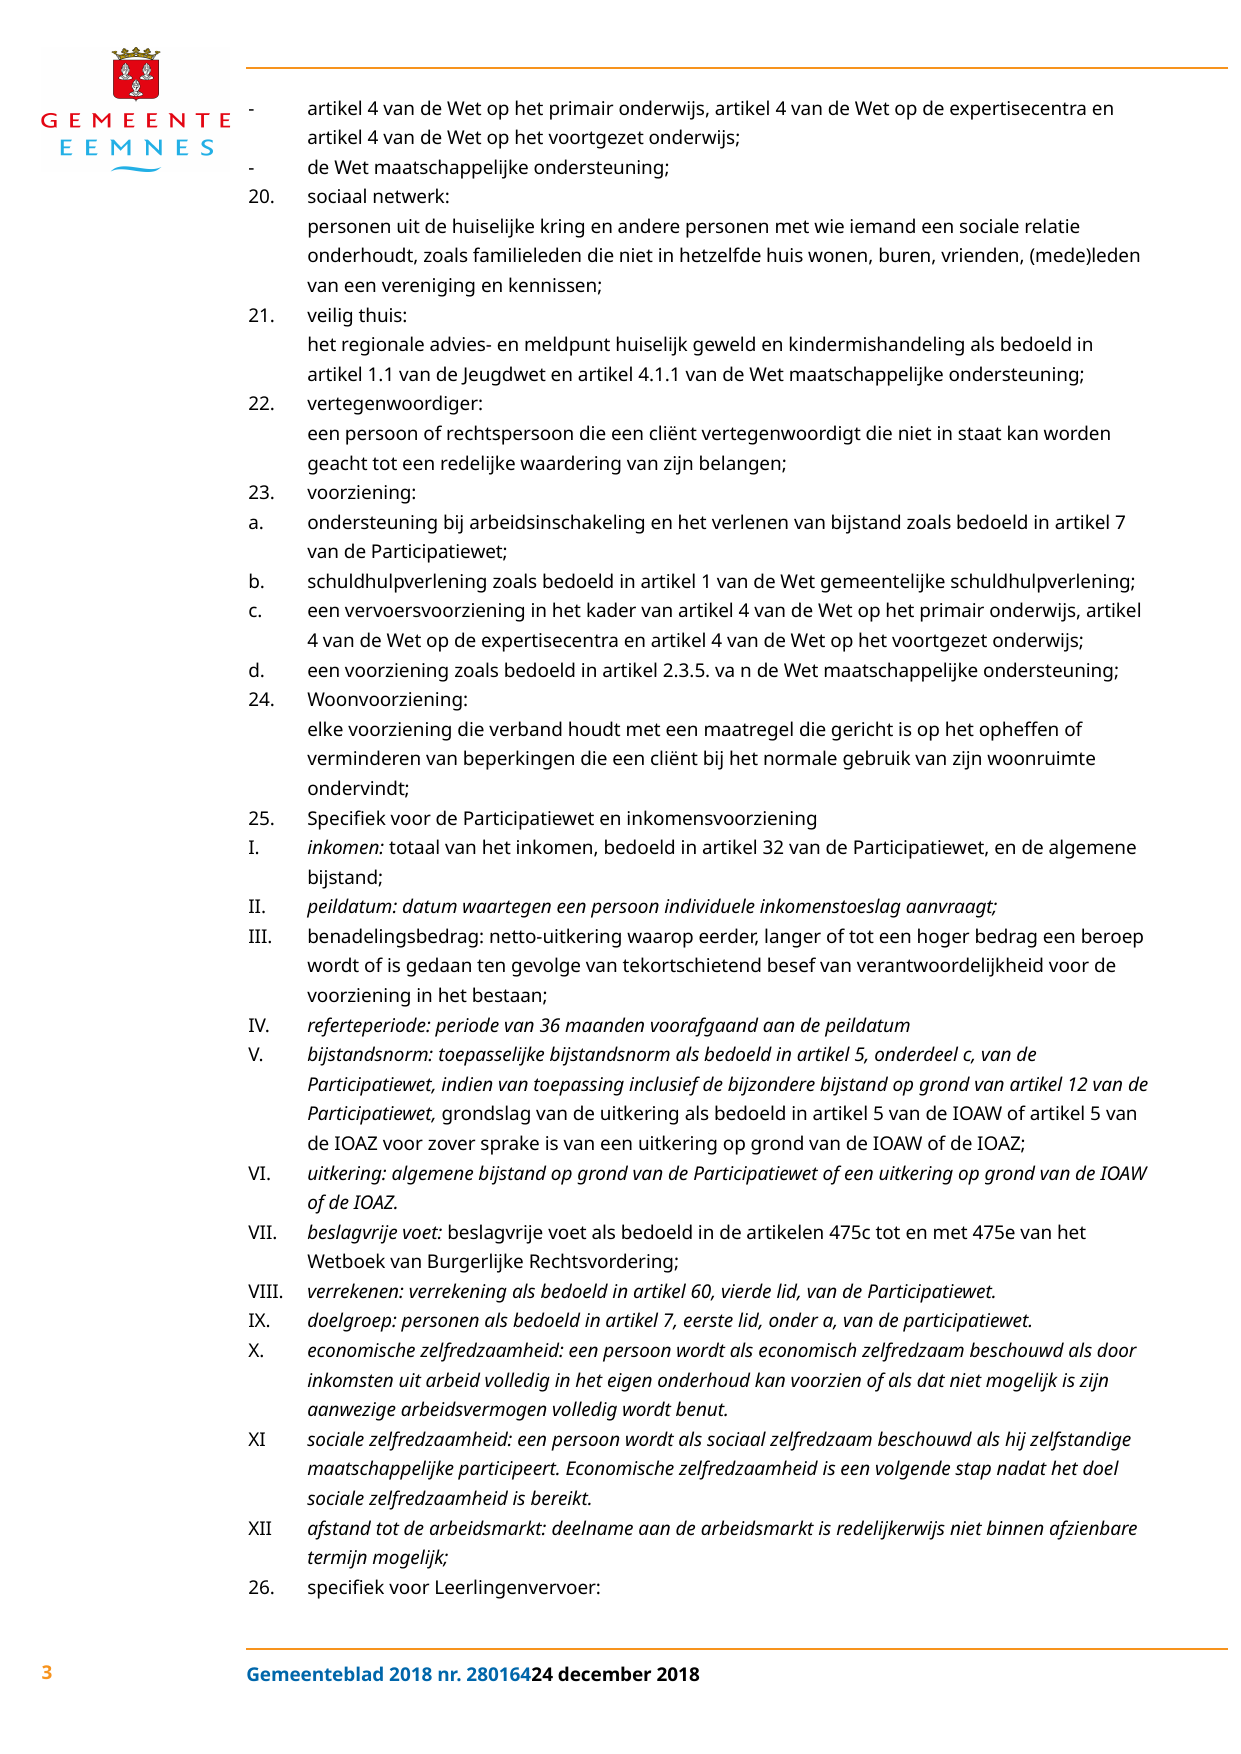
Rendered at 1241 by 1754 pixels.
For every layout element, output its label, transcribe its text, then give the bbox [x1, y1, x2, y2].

list personen uit de huiselijke kring en andere personen met wie iemand een sociale relatie onderhoudt, zoals familieleden die niet in hetzelfde huis wonen, buren, vrienden, (mede)leden van een vereniging en kennissen; [248, 213, 1152, 298]
list een vervoersvoorziening in het kader van artikel 4 van de Wet op het primair onderwijs, artikel 4 van de Wet op de expertisecentra en artikel 4 van de Wet op het voortgezet onderwijs; [248, 598, 1152, 653]
list verrekenen: verrekening als bedoeld in artikel 60, vierde lid, van de Participatiewet. [248, 1278, 1152, 1304]
list referteperiode: periode van 36 maanden voorafgaand aan de peildatum [248, 1012, 1152, 1038]
list afstand tot de arbeidsmarkt: deelname aan de arbeidsmarkt is redelijkerwijs niet binnen afzienbare termijn mogelijk; [248, 1515, 1152, 1570]
list ondersteuning bij arbeidsinschakeling en het verlenen van bijstand zoals bedoeld in artikel 7 van de Participatiewet; [248, 509, 1152, 564]
list specifiek voor Leerlingenvervoer: [248, 1574, 1152, 1600]
list inkomen: totaal van het inkomen, bedoeld in artikel 32 van de Participatiewet, en de algemene bijstand; [248, 834, 1152, 890]
list peildatum: datum waartegen een persoon individuele inkomenstoeslag aanvraagt; [248, 893, 1152, 919]
list schuldhulpverlening zoals bedoeld in artikel 1 van de Wet gemeentelijke schuldhulpverlening; [248, 568, 1152, 594]
list beslagvrije voet: beslagvrije voet als bedoeld in de artikelen 475c tot en met 475e van het Wetboek van Burgerlijke Rechtsvordering; [248, 1219, 1152, 1274]
list bijstandsnorm: toepasselijke bijstandsnorm als bedoeld in artikel 5, onderdeel c, van de Participatiewet, indien van toepassing inclusief de bijzondere bijstand op grond van artikel 12 van de Participatiewet, grondslag van de uitkering als bedoeld in artikel 5 van de IOAW of artikel 5 van de IOAZ voor zover sprake is van een uitkering op grond van de IOAW of de IOAZ; [248, 1041, 1152, 1156]
list Woonvoorziening: [248, 686, 1152, 712]
list vertegenwoordiger: [248, 391, 1152, 416]
list uitkering: algemene bijstand op grond van de Participatiewet of een uitkering op grond van de IOAW of de IOAZ. [248, 1160, 1152, 1215]
list doelgroep: personen als bedoeld in artikel 7, eerste lid, onder a, van de participatiewet. [248, 1308, 1152, 1333]
list voorziening: [248, 479, 1152, 505]
list elke voorziening die verband houdt met een maatregel die gericht is op het opheffen of verminderen van beperkingen die een cliënt bij het normale gebruik van zijn woonruimte ondervindt; [248, 716, 1152, 801]
list veilig thuis: [248, 302, 1152, 328]
list een persoon of rechtspersoon die een cliënt vertegenwoordigt die niet in staat kan worden geacht tot een redelijke waardering van zijn belangen; [248, 420, 1152, 476]
list een voorziening zoals bedoeld in artikel 2.3.5. va n de Wet maatschappelijke ondersteuning; [248, 657, 1152, 683]
list benadelingsbedrag: netto-uitkering waarop eerder, langer of tot een hoger bedrag een beroep wordt of is gedaan ten gevolge van tekortschietend besef van verantwoordelijkheid voor de voorziening in het bestaan; [248, 923, 1152, 1008]
picture [41, 47, 231, 172]
list sociale zelfredzaamheid: een persoon wordt als sociaal zelfredzaam beschouwd als hij zelfstandige maatschappelijke participeert. Economische zelfredzaamheid is een volgende stap nadat het doel sociale zelfredzaamheid is bereikt. [248, 1426, 1152, 1511]
list de Wet maatschappelijke ondersteuning; [248, 154, 1152, 180]
list het regionale advies- en meldpunt huiselijk geweld en kindermishandeling als bedoeld in artikel 1.1 van de Jeugdwet en artikel 4.1.1 van de Wet maatschappelijke ondersteuning; [248, 331, 1152, 387]
list artikel 4 van de Wet op het primair onderwijs, artikel 4 van de Wet op de expertisecentra en artikel 4 van de Wet op het voortgezet onderwijs; [248, 95, 1152, 150]
list economische zelfredzaamheid: een persoon wordt als economisch zelfredzaam beschouwd als door inkomsten uit arbeid volledig in het eigen onderhoud kan voorzien of als dat niet mogelijk is zijn aanwezige arbeidsvermogen volledig wordt benut. [248, 1337, 1152, 1422]
list sociaal netwerk: [248, 183, 1152, 209]
list Specifiek voor de Participatiewet en inkomensvoorziening [248, 805, 1152, 831]
